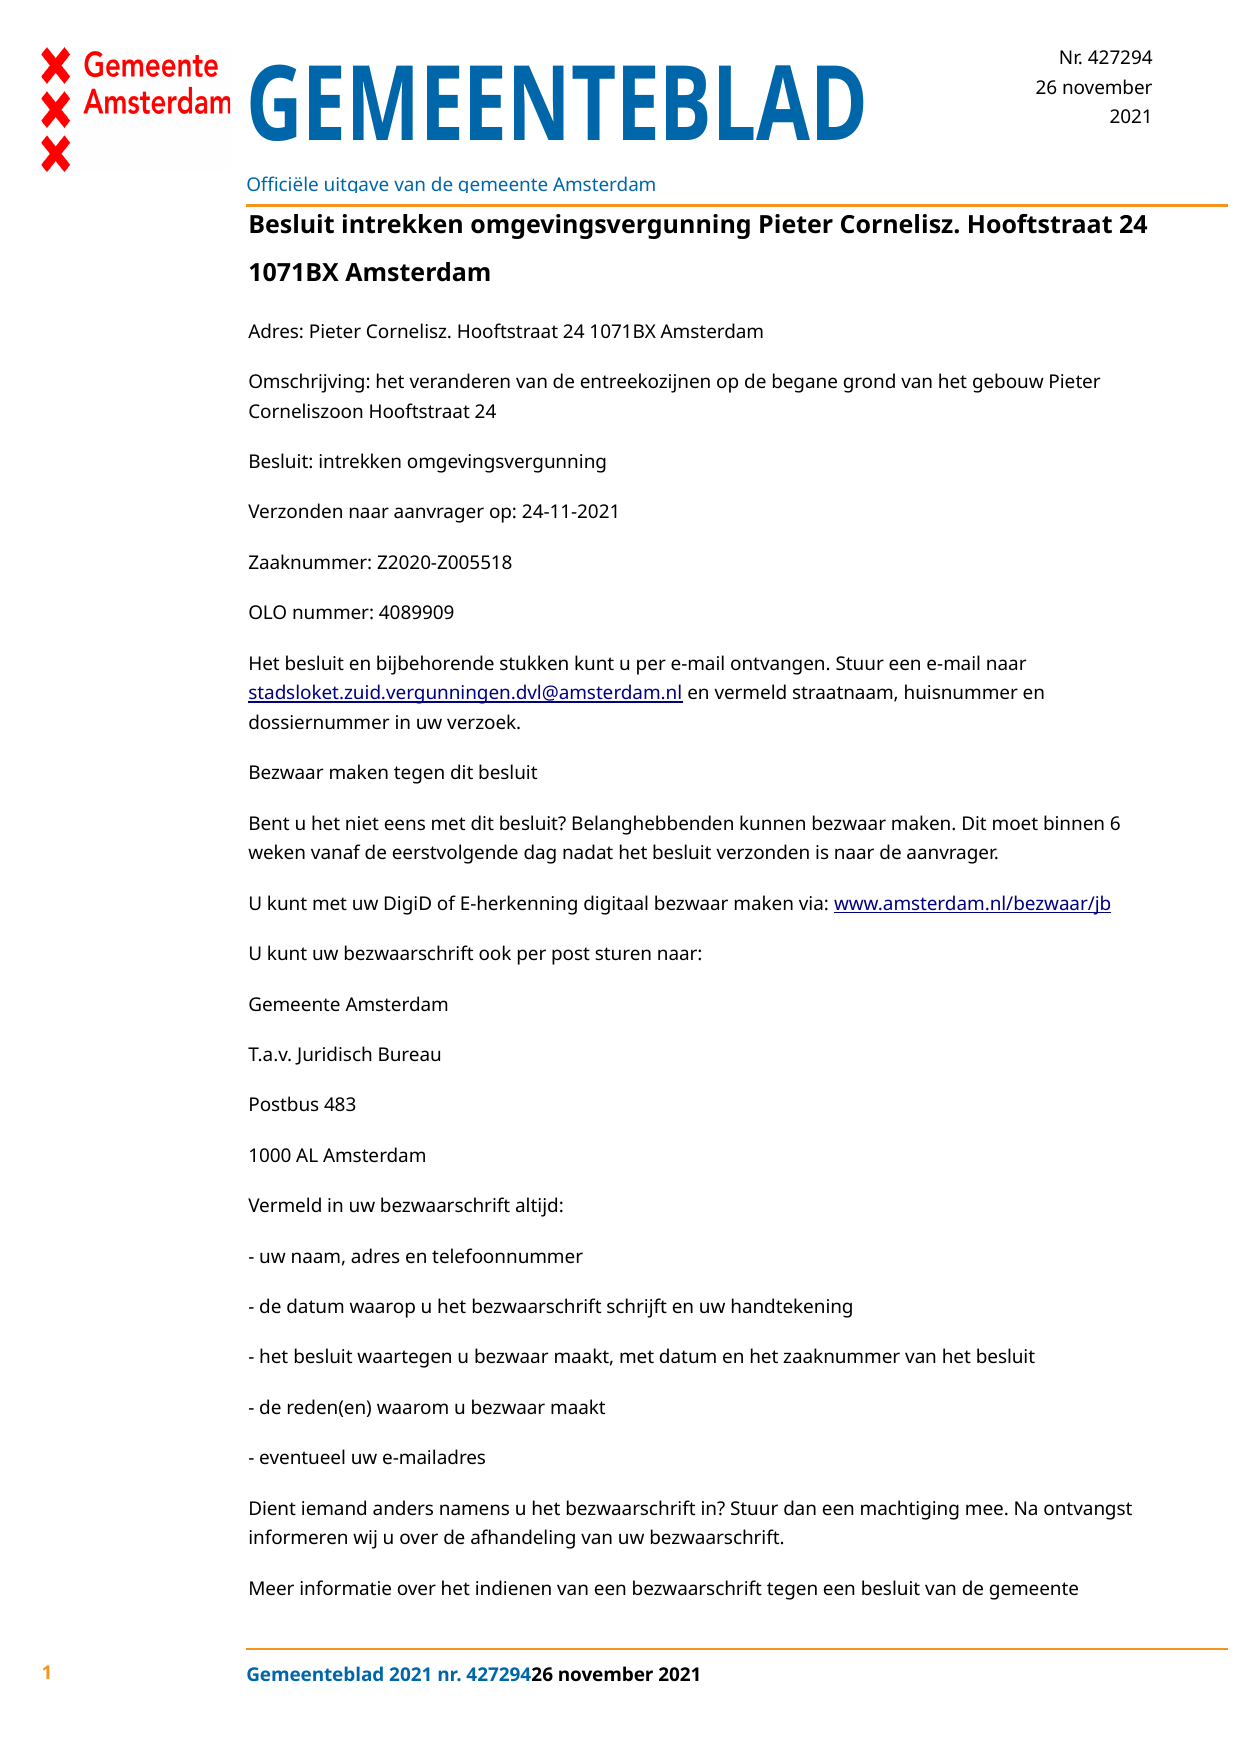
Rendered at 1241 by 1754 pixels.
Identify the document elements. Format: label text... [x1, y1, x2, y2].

text Dient iemand anders namens u het bezwaarschrift in? Stuur dan een machtiging mee. Na ontvangst informeren wij u over de afhandeling van uw bezwaarschrift. [248, 1495, 1152, 1550]
text Postbus 483 [248, 1092, 1152, 1117]
text - de datum waarop u het bezwaarschrift schrijft en uw handtekening [248, 1293, 1152, 1319]
text Verzonden naar aanvrager op: 24-11-2021 [248, 499, 1152, 524]
text - het besluit waartegen u bezwaar maakt, met datum en het zaaknummer van het besluit [248, 1344, 1152, 1369]
text Zaaknummer: Z2020-Z005518 [248, 549, 1152, 575]
text T.a.v. Juridisch Bureau [248, 1041, 1152, 1067]
text - de reden(en) waarom u bezwaar maakt [248, 1394, 1152, 1420]
text Meer informatie over het indienen van een bezwaarschrift tegen een besluit van de gemeente [248, 1575, 1152, 1601]
text Besluit intrekken omgevingsvergunning Pieter Cornelisz. Hooftstraat 24 1071BX Amsterdam [248, 207, 1152, 288]
text Adres: Pieter Cornelisz. Hooftstraat 24 1071BX Amsterdam [248, 318, 1152, 344]
text Gemeente Amsterdam [248, 991, 1152, 1017]
text U kunt uw bezwaarschrift ook per post sturen naar: [248, 940, 1152, 966]
text - uw naam, adres en telefoonnummer [248, 1243, 1152, 1269]
text - eventueel uw e-mailadres [248, 1444, 1152, 1470]
text 1000 AL Amsterdam [248, 1142, 1152, 1168]
text Bent u het niet eens met dit besluit? Belanghebbenden kunnen bezwaar maken. Dit moet binnen 6 weken vanaf de eerstvolgende dag nadat het besluit verzonden is naar de aanvrager. [248, 810, 1152, 865]
text U kunt met uw DigiD of E-herkenning digitaal bezwaar maken via: www.amsterdam.nl/bezwaar/jb [248, 890, 1152, 916]
text OLO nummer: 4089909 [248, 599, 1152, 625]
text Bezwaar maken tegen dit besluit [248, 759, 1152, 785]
text Omschrijving: het veranderen van de entreekozijnen op de begane grond van het gebouw Pieter Corneliszoon Hooftstraat 24 [248, 368, 1152, 424]
text Vermeld in uw bezwaarschrift altijd: [248, 1192, 1152, 1218]
text Het besluit en bijbehorende stukken kunt u per e-mail ontvangen. Stuur een e-mail naar stadsloket.zuid.vergunningen.dvl@amsterdam.nl en vermeld straatnaam, huisnummer en dossiernummer in uw verzoek. [248, 650, 1152, 735]
picture [41, 47, 231, 172]
text Besluit: intrekken omgevingsvergunning [248, 448, 1152, 474]
